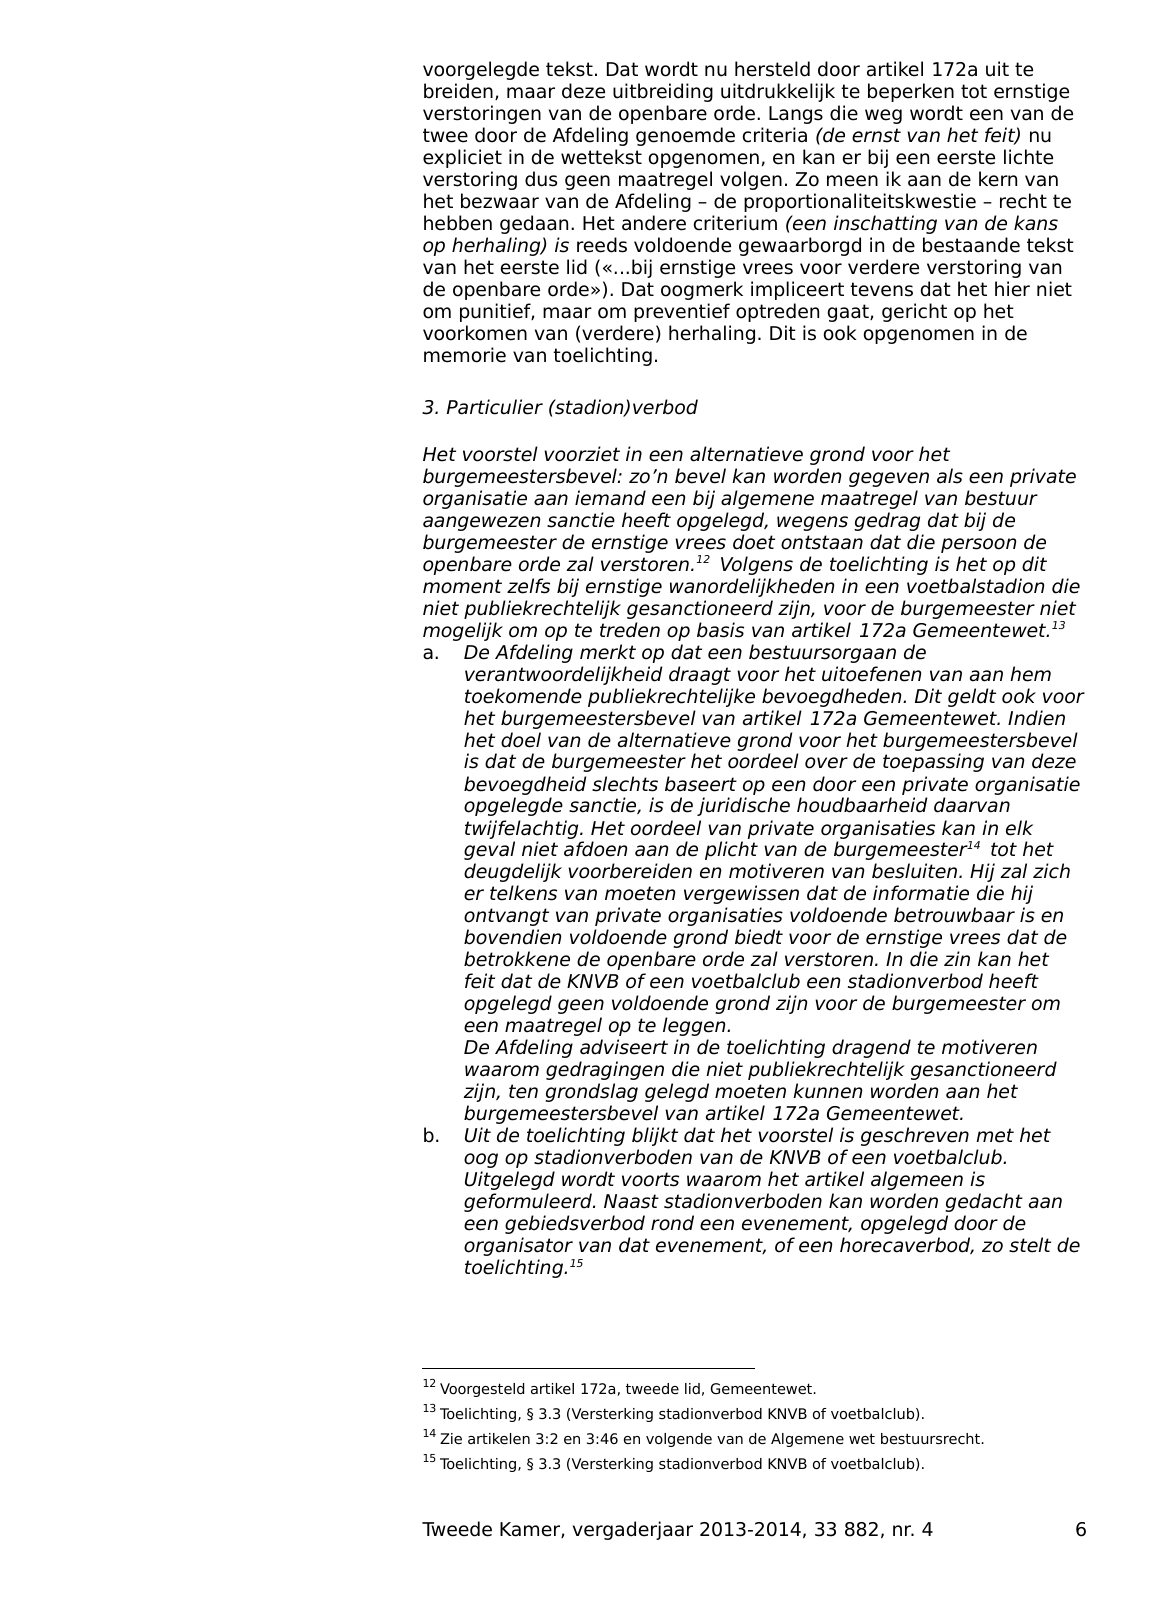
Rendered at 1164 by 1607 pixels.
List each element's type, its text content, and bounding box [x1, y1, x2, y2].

text Zie artikelen 3:2 en 3:46 en volgende van de Algemene wet bestuursrecht. [422, 1427, 1087, 1449]
text Toelichting, § 3.3 (Versterking stadionverbod KNVB of voetbalclub). [422, 1452, 1087, 1474]
text Toelichting, § 3.3 (Versterking stadionverbod KNVB of voetbalclub). [422, 1402, 1087, 1424]
text Voorgesteld artikel 172a, tweede lid, Gemeentewet. [422, 1377, 1087, 1399]
text voorgelegde tekst. Dat wordt nu hersteld door artikel 172a uit te breiden, maar deze uitbreiding uitdrukkelijk te beperken tot ernstige verstoringen van de openbare orde. Langs die weg wordt een van de twee door de Afdeling genoemde criteria (de ernst van het feit) nu expliciet in de wettekst opgenomen, en kan er bij een eerste lichte verstoring dus geen maatregel volgen. Zo meen ik aan de kern van het bezwaar van de Afdeling – de proportionaliteitskwestie – recht te hebben gedaan. Het andere criterium (een inschatting van de kans op herhaling) is reeds voldoende gewaarborgd in de bestaande tekst van het eerste lid («...bij ernstige vrees voor verdere verstoring van de openbare orde»). Dat oogmerk impliceert tevens dat het hier niet om punitief, maar om preventief optreden gaat, gericht op het voorkomen van (verdere) herhaling. Dit is ook opgenomen in de memorie van toelichting. [422, 59, 1087, 367]
subtitle 3. Particulier (stadion)verbod [422, 397, 1087, 419]
text De Afdeling adviseert in de toelichting dragend te motiveren waarom gedragingen die niet publiekrechtelijk gesanctioneerd zijn, ten grondslag gelegd moeten kunnen worden aan het burgemeestersbevel van artikel 172a Gemeentewet. [464, 1037, 1087, 1125]
text a. De Afdeling merkt op dat een bestuursorgaan de verantwoordelijkheid draagt voor het uitoefenen van aan hem toekomende publiekrechtelijke bevoegdheden. Dit geldt ook voor het burgemeestersbevel van artikel 172a Gemeentewet. Indien het doel van de alternatieve grond voor het burgemeestersbevel is dat de burgemeester het oordeel over de toepassing van deze bevoegdheid slechts baseert op een door een private organisatie opgelegde sanctie, is de juridische houdbaarheid daarvan twijfelachtig. Het oordeel van private organisaties kan in elk geval niet afdoen aan de plicht van de burgemeester tot het deugdelijk voorbereiden en motiveren van besluiten. Hij zal zich er telkens van moeten vergewissen dat de informatie die hij ontvangt van private organisaties voldoende betrouwbaar is en bovendien voldoende grond biedt voor de ernstige vrees dat de betrokkene de openbare orde zal verstoren. In die zin kan het feit dat de KNVB of een voetbalclub een stadionverbod heeft opgelegd geen voldoende grond zijn voor de burgemeester om een maatregel op te leggen. [422, 642, 1087, 1037]
text Het voorstel voorziet in een alternatieve grond voor het burgemeestersbevel: zo’n bevel kan worden gegeven als een private organisatie aan iemand een bij algemene maatregel van bestuur aangewezen sanctie heeft opgelegd, wegens gedrag dat bij de burgemeester de ernstige vrees doet ontstaan dat die persoon de openbare orde zal verstoren. Volgens de toelichting is het op dit moment zelfs bij ernstige wanordelijkheden in een voetbalstadion die niet publiekrechtelijk gesanctioneerd zijn, voor de burgemeester niet mogelijk om op te treden op basis van artikel 172a Gemeentewet. [422, 444, 1087, 642]
text b. Uit de toelichting blijkt dat het voorstel is geschreven met het oog op stadionverboden van de KNVB of een voetbalclub. Uitgelegd wordt voorts waarom het artikel algemeen is geformuleerd. Naast stadionverboden kan worden gedacht aan een gebiedsverbod rond een evenement, opgelegd door de organisator van dat evenement, of een horecaverbod, zo stelt de toelichting. [422, 1125, 1087, 1279]
